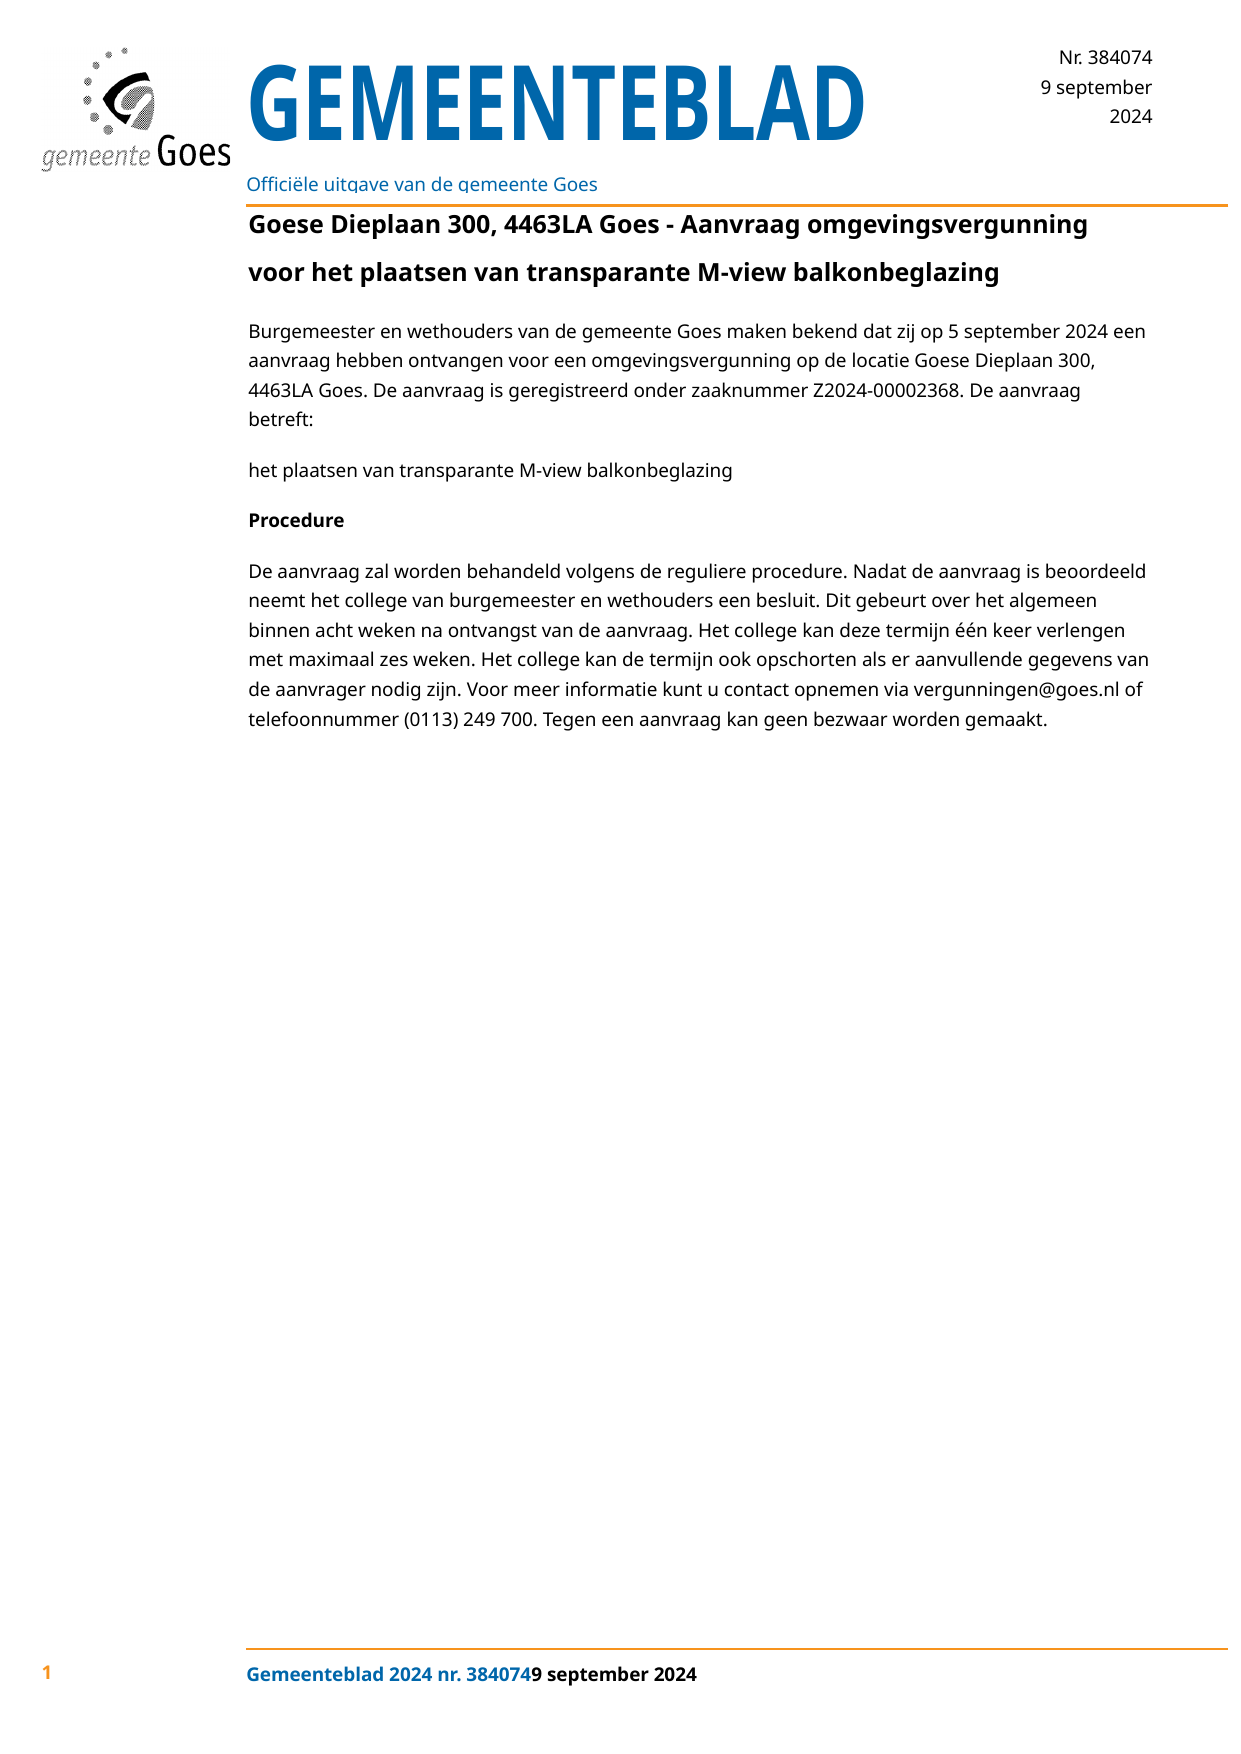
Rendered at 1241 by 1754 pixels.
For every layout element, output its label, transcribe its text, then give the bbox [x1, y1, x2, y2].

text Burgemeester en wethouders van de gemeente Goes maken bekend dat zij op 5 september 2024 een aanvraag hebben ontvangen voor een omgevingsvergunning op de locatie Goese Dieplaan 300, 4463LA Goes. De aanvraag is geregistreerd onder zaaknummer Z2024-00002368. De aanvraag betreft: [248, 318, 1152, 432]
text Procedure [248, 507, 1152, 533]
text het plaatsen van transparante M-view balkonbeglazing [248, 457, 1152, 483]
text Goese Dieplaan 300, 4463LA Goes - Aanvraag omgevingsvergunning voor het plaatsen van transparante M-view balkonbeglazing [248, 207, 1152, 288]
text De aanvraag zal worden behandeld volgens de reguliere procedure. Nadat de aanvraag is beoordeeld neemt het college van burgemeester en wethouders een besluit. Dit gebeurt over het algemeen binnen acht weken na ontvangst van de aanvraag. Het college kan deze termijn één keer verlengen met maximaal zes weken. Het college kan de termijn ook opschorten als er aanvullende gegevens van de aanvrager nodig zijn. Voor meer informatie kunt u contact opnemen via vergunningen@goes.nl of telefoonnummer (0113) 249 700. Tegen een aanvraag kan geen bezwaar worden gemaakt. [248, 558, 1152, 732]
picture [41, 47, 231, 172]
